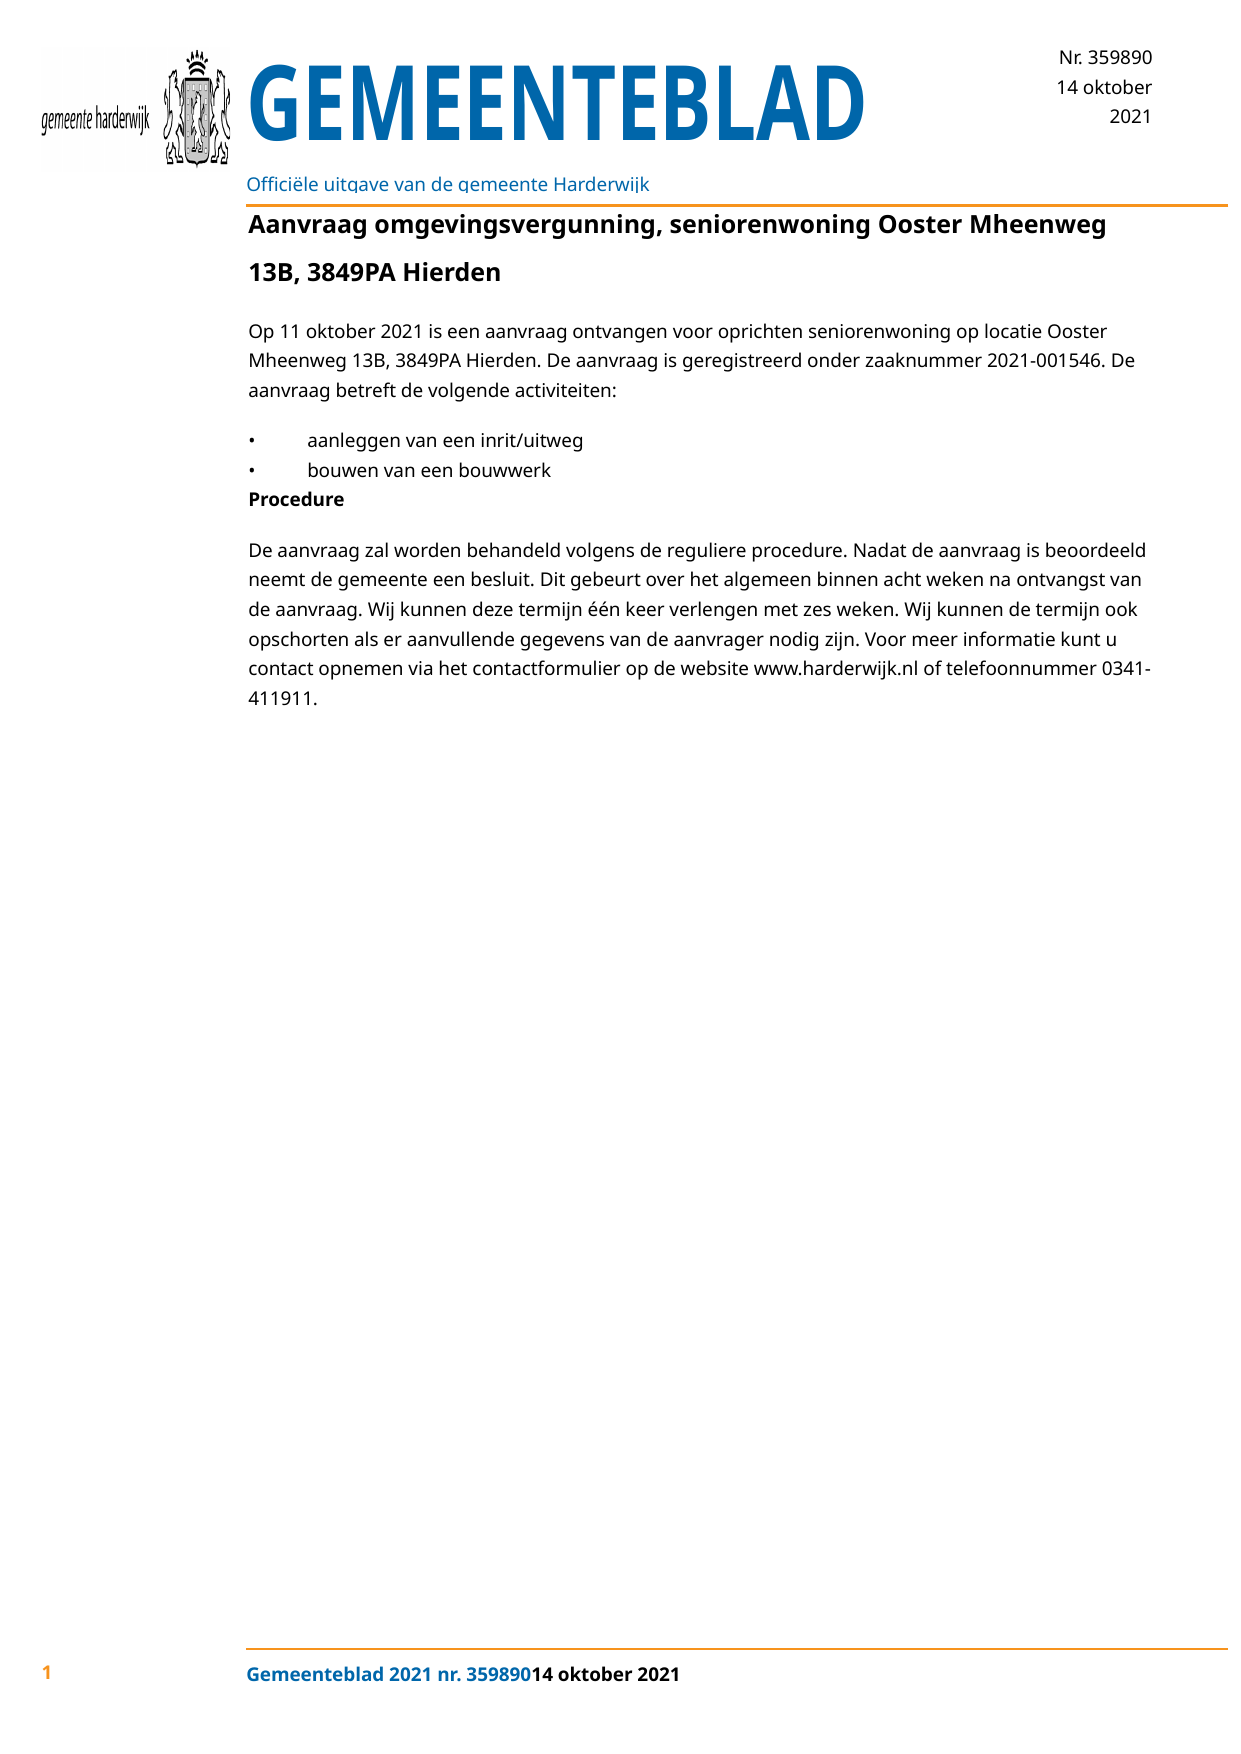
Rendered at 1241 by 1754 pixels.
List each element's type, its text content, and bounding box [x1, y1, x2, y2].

text De aanvraag zal worden behandeld volgens de reguliere procedure. Nadat de aanvraag is beoordeeld neemt de gemeente een besluit. Dit gebeurt over het algemeen binnen acht weken na ontvangst van de aanvraag. Wij kunnen deze termijn één keer verlengen met zes weken. Wij kunnen de termijn ook opschorten als er aanvullende gegevens van de aanvrager nodig zijn. Voor meer informatie kunt u contact opnemen via het contactformulier op de website www.harderwijk.nl of telefoonnummer 0341-411911. [248, 537, 1152, 711]
text Op 11 oktober 2021 is een aanvraag ontvangen voor oprichten seniorenwoning op locatie Ooster Mheenweg 13B, 3849PA Hierden. De aanvraag is geregistreerd onder zaaknummer 2021-001546. De aanvraag betreft de volgende activiteiten: [248, 318, 1152, 403]
text Procedure [248, 487, 1152, 512]
picture [41, 47, 231, 172]
list aanleggen van een inrit/uitweg [248, 427, 1152, 453]
list bouwen van een bouwwerk [248, 457, 1152, 483]
text Aanvraag omgevingsvergunning, seniorenwoning Ooster Mheenweg 13B, 3849PA Hierden [248, 207, 1152, 288]
